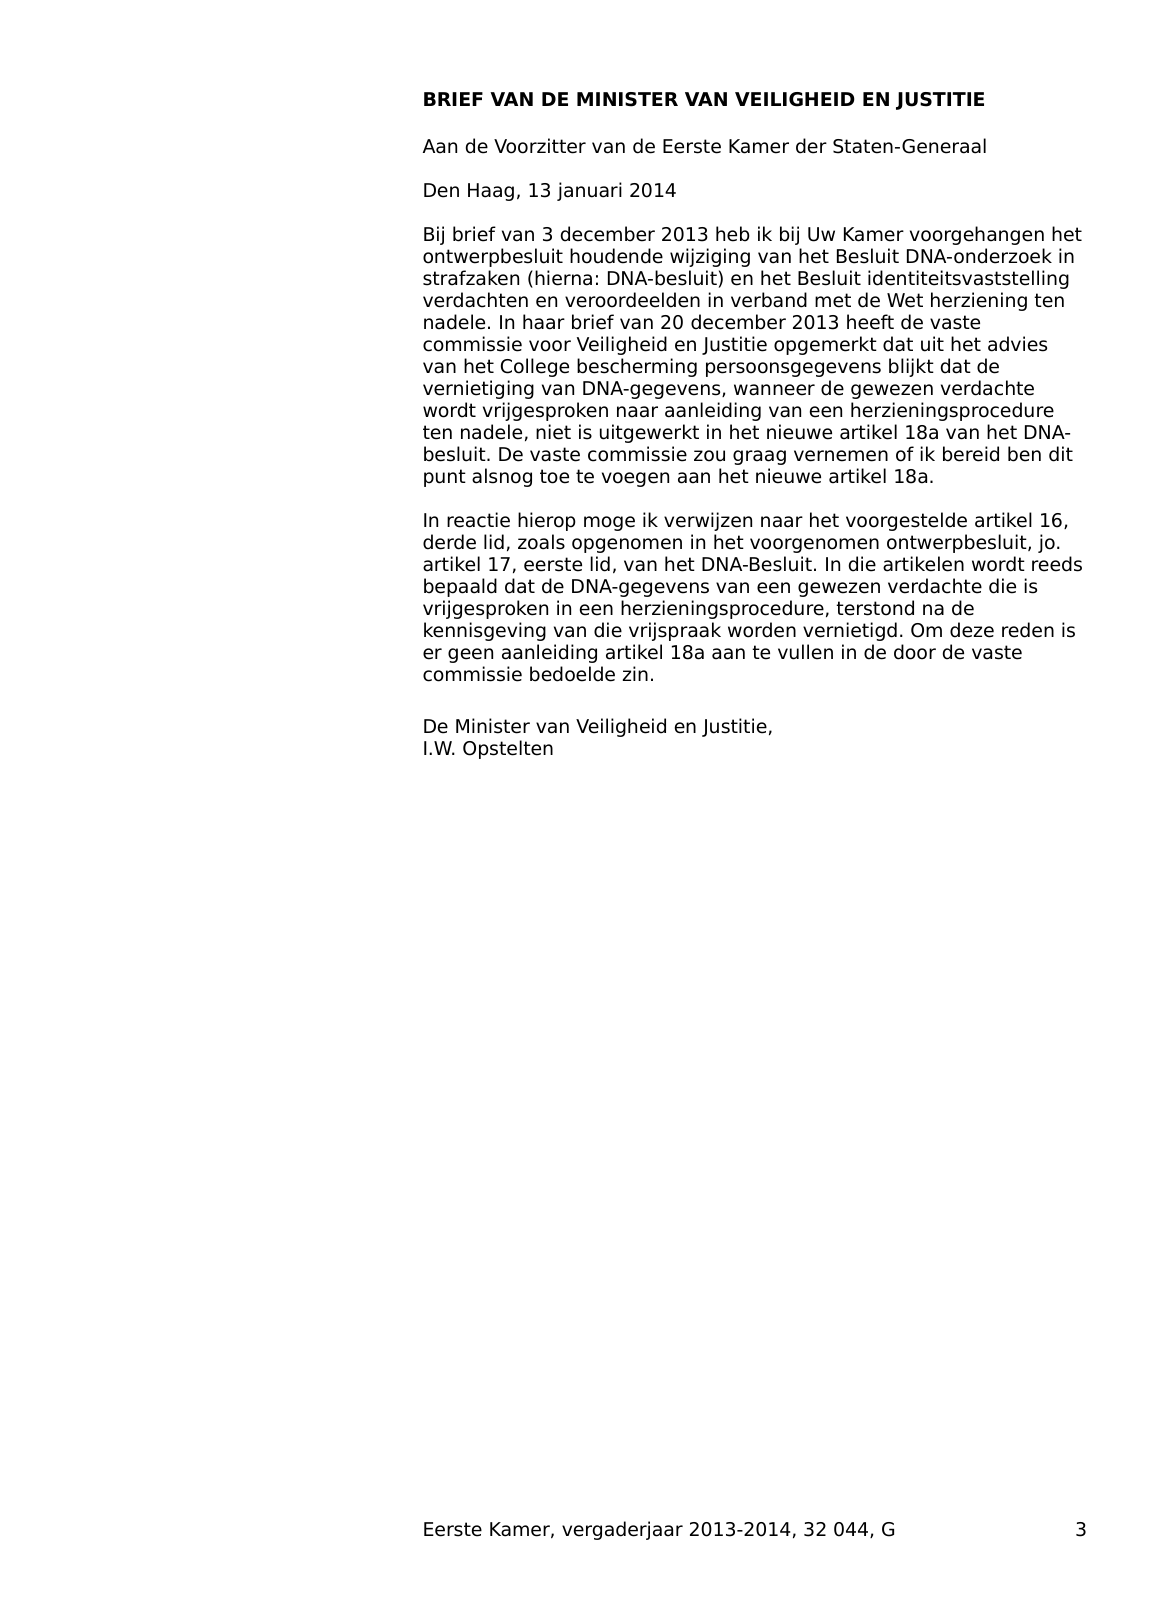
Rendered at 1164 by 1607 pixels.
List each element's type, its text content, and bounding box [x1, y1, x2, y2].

text Aan de Voorzitter van de Eerste Kamer der Staten-Generaal [422, 136, 1087, 158]
text Den Haag, 13 januari 2014 [422, 180, 1087, 202]
text De Minister van Veiligheid en Justitie, I.W. Opstelten [422, 716, 1087, 760]
text In reactie hierop moge ik verwijzen naar het voorgestelde artikel 16, derde lid, zoals opgenomen in het voorgenomen ontwerpbesluit, jo. artikel 17, eerste lid, van het DNA-Besluit. In die artikelen wordt reeds bepaald dat de DNA-gegevens van een gewezen verdachte die is vrijgesproken in een herzieningsprocedure, terstond na de kennisgeving van die vrijspraak worden vernietigd. Om deze reden is er geen aanleiding artikel 18a aan te vullen in de door de vaste commissie bedoelde zin. [422, 510, 1087, 686]
subtitle BRIEF VAN DE MINISTER VAN VEILIGHEID EN JUSTITIE [422, 89, 1087, 111]
text Bij brief van 3 december 2013 heb ik bij Uw Kamer voorgehangen het ontwerpbesluit houdende wijziging van het Besluit DNA-onderzoek in strafzaken (hierna: DNA-besluit) en het Besluit identiteitsvaststelling verdachten en veroordeelden in verband met de Wet herziening ten nadele. In haar brief van 20 december 2013 heeft de vaste commissie voor Veiligheid en Justitie opgemerkt dat uit het advies van het College bescherming persoonsgegevens blijkt dat de vernietiging van DNA-gegevens, wanneer de gewezen verdachte wordt vrijgesproken naar aanleiding van een herzieningsprocedure ten nadele, niet is uitgewerkt in het nieuwe artikel 18a van het DNA-besluit. De vaste commissie zou graag vernemen of ik bereid ben dit punt alsnog toe te voegen aan het nieuwe artikel 18a. [422, 224, 1087, 488]
